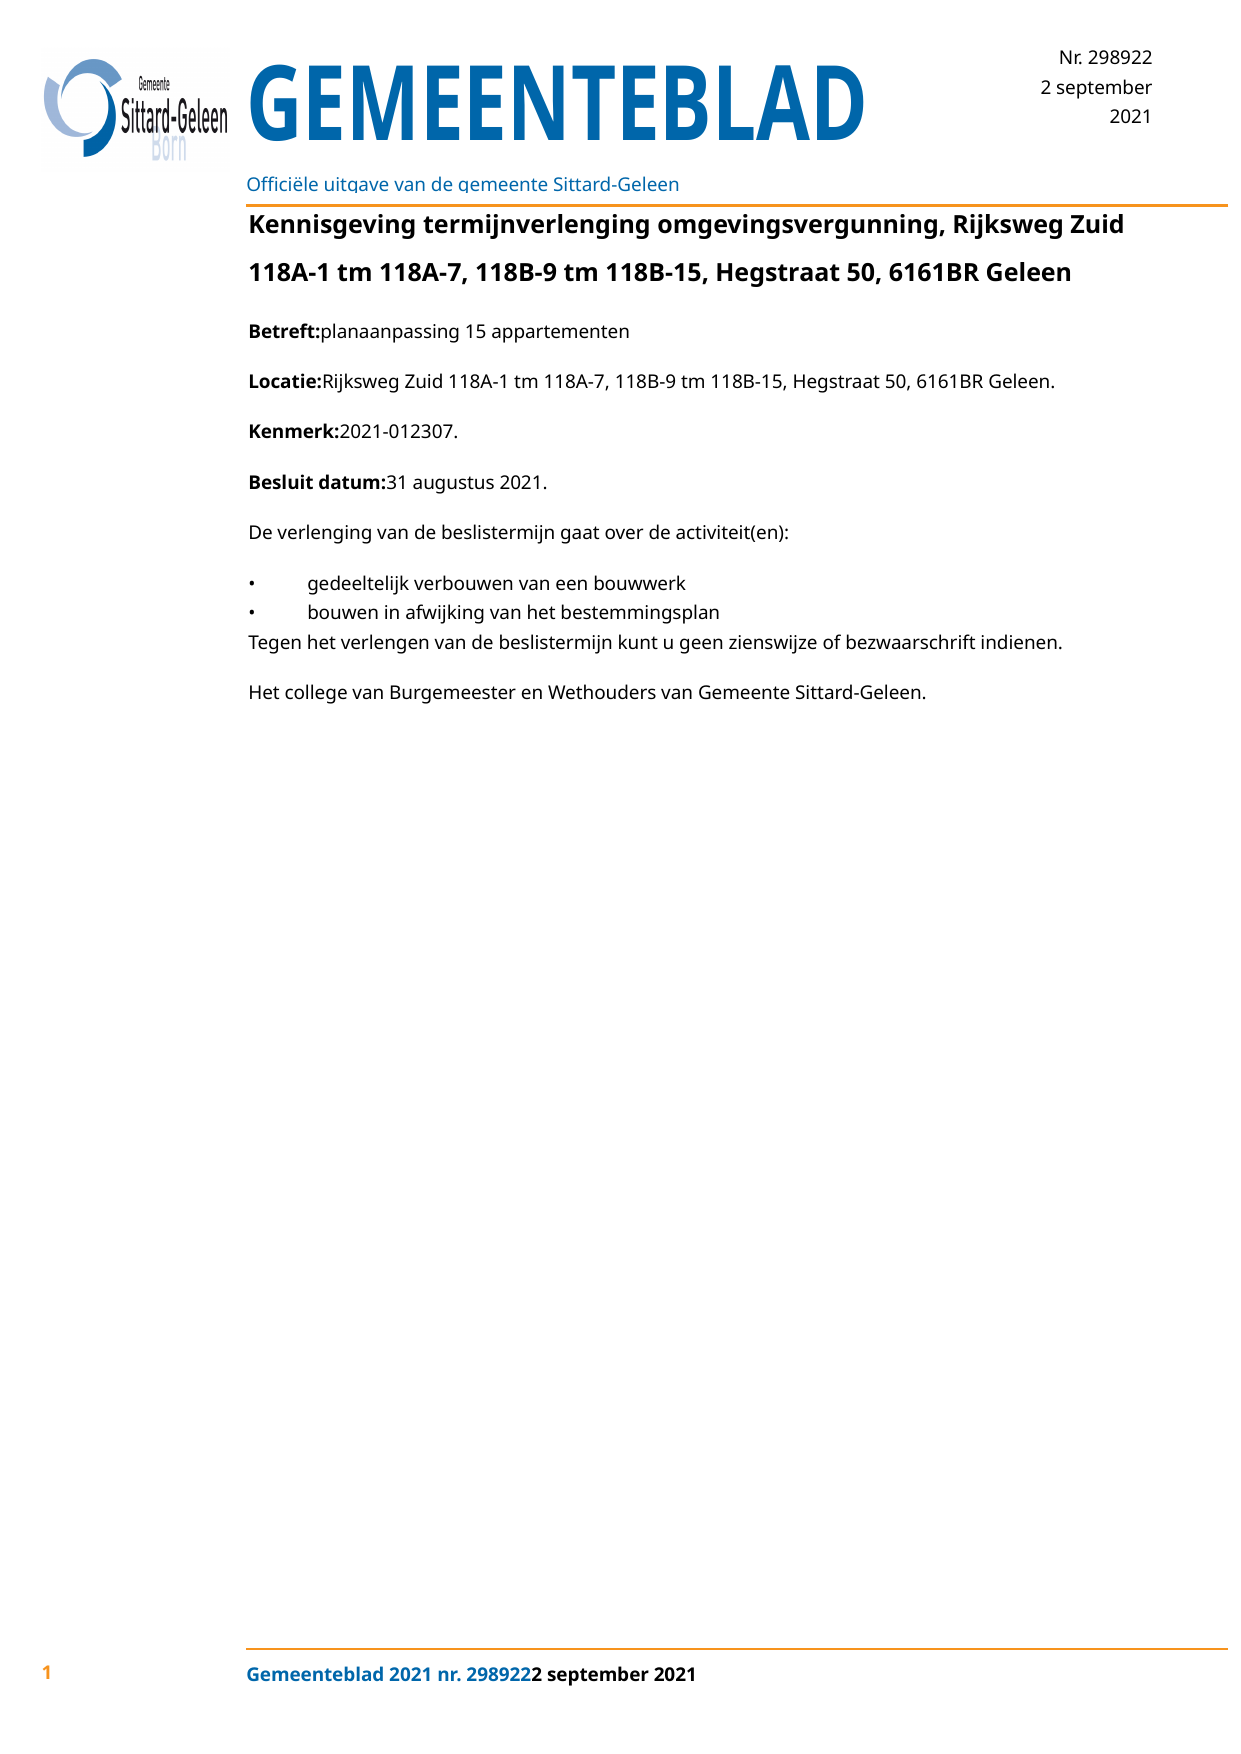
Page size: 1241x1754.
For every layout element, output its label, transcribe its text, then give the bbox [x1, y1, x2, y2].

text Locatie:Rijksweg Zuid 118A-1 tm 118A-7, 118B-9 tm 118B-15, Hegstraat 50, 6161BR Geleen. [248, 368, 1152, 394]
text De verlenging van de beslistermijn gaat over de activiteit(en): [248, 519, 1152, 545]
text Betreft:planaanpassing 15 appartementen [248, 318, 1152, 344]
text Kennisgeving termijnverlenging omgevingsvergunning, Rijksweg Zuid 118A-1 tm 118A-7, 118B-9 tm 118B-15, Hegstraat 50, 6161BR Geleen [248, 207, 1152, 288]
text Tegen het verlengen van de beslistermijn kunt u geen zienswijze of bezwaarschrift indienen. [248, 629, 1152, 655]
text Het college van Burgemeester en Wethouders van Gemeente Sittard-Geleen. [248, 679, 1152, 705]
text Besluit datum:31 augustus 2021. [248, 469, 1152, 495]
picture [41, 47, 231, 172]
text Kenmerk:2021-012307. [248, 419, 1152, 444]
list gedeeltelijk verbouwen van een bouwwerk [248, 570, 1152, 596]
list bouwen in afwijking van het bestemmingsplan [248, 599, 1152, 625]
